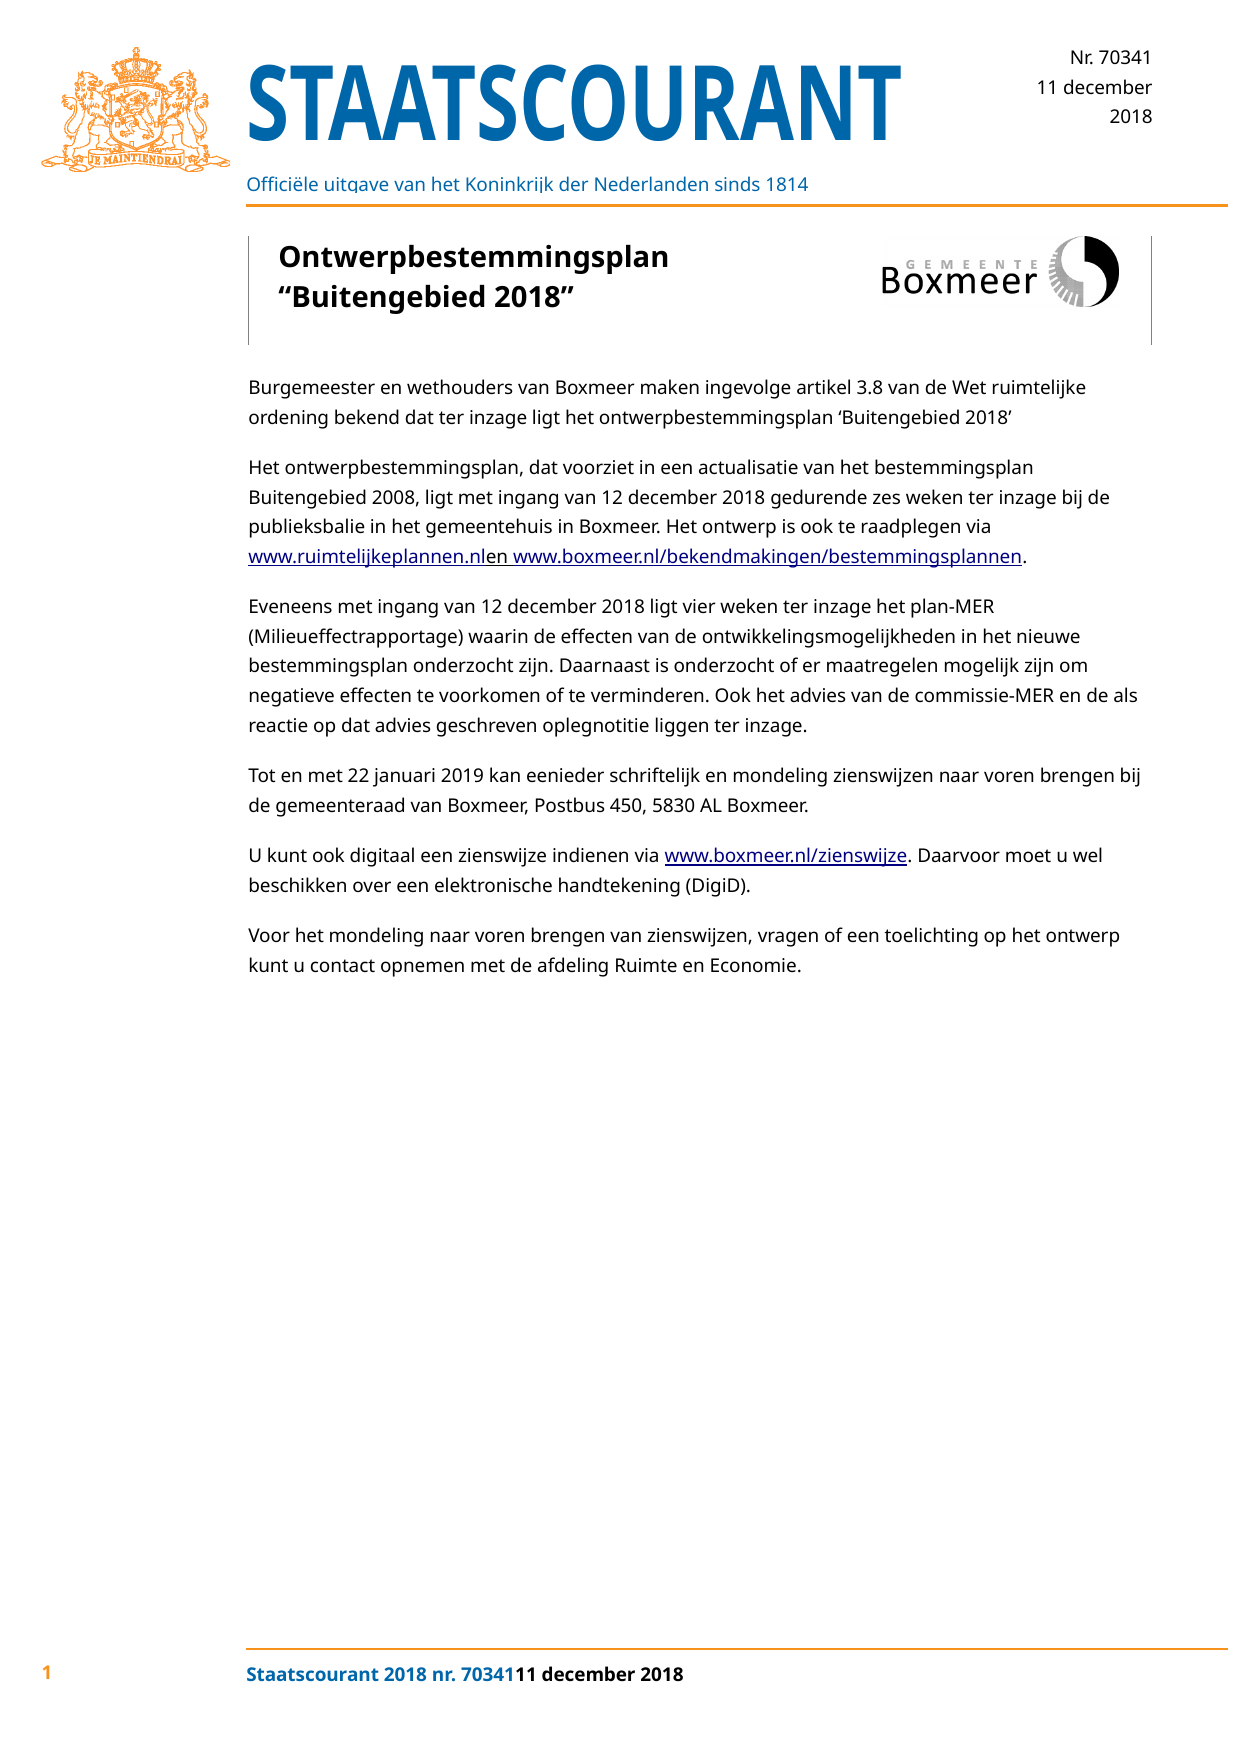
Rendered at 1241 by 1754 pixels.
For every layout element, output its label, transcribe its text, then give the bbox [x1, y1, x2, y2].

text U kunt ook digitaal een zienswijze indienen via www.boxmeer.nl/zienswijze. Daarvoor moet u wel beschikken over een elektronische handtekening (DigiD). [248, 842, 1152, 897]
picture [41, 47, 231, 172]
picture [882, 236, 1119, 307]
table_header [850, 236, 1151, 345]
text Voor het mondeling naar voren brengen van zienswijzen, vragen of een toelichting op het ontwerp kunt u contact opnemen met de afdeling Ruimte en Economie. [248, 922, 1152, 977]
text Eveneens met ingang van 12 december 2018 ligt vier weken ter inzage het plan-MER (Milieueffectrapportage) waarin de effecten van de ontwikkelingsmogelijkheden in het nieuwe bestemmingsplan onderzocht zijn. Daarnaast is onderzocht of er maatregelen mogelijk zijn om negatieve effecten te voorkomen of te verminderen. Ook het advies van de commissie-MER en de als reactie op dat advies geschreven oplegnotitie liggen ter inzage. [248, 593, 1152, 737]
table_header Ontwerpbestemmingsplan “Buitengebied 2018” [249, 236, 850, 345]
text Tot en met 22 januari 2019 kan eenieder schriftelijk en mondeling zienswijzen naar voren brengen bij de gemeenteraad van Boxmeer, Postbus 450, 5830 AL Boxmeer. [248, 762, 1152, 817]
text Burgemeester en wethouders van Boxmeer maken ingevolge artikel 3.8 van de Wet ruimtelijke ordening bekend dat ter inzage ligt het ontwerpbestemmingsplan ‘Buitengebied 2018’ [248, 374, 1152, 429]
text Het ontwerpbestemmingsplan, dat voorziet in een actualisatie van het bestemmingsplan Buitengebied 2008, ligt met ingang van 12 december 2018 gedurende zes weken ter inzage bij de publieksbalie in het gemeentehuis in Boxmeer. Het ontwerp is ook te raadplegen via www.ruimtelijkeplannen.nlen www.boxmeer.nl/bekendmakingen/bestemmingsplannen. [248, 454, 1152, 569]
